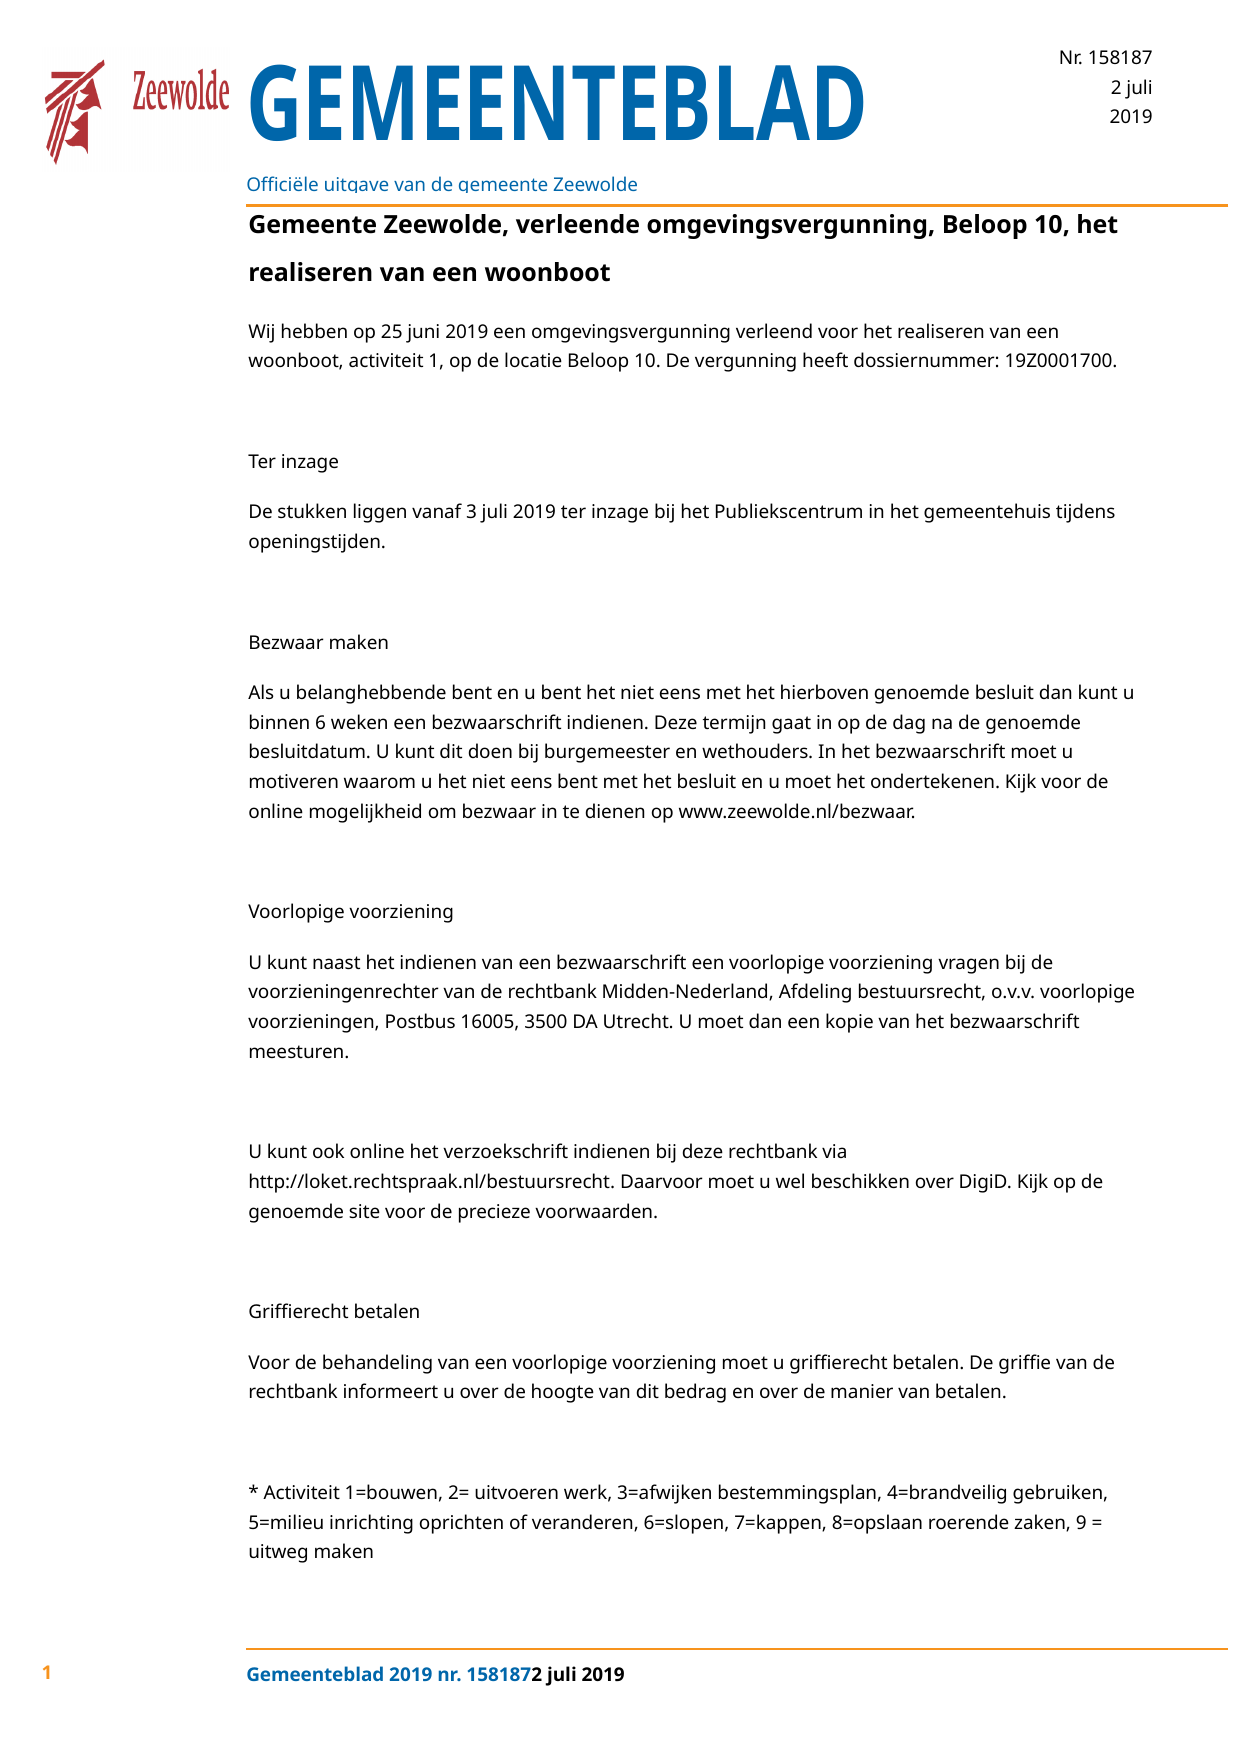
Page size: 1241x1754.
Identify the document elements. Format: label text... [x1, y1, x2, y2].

text Als u belanghebbende bent en u bent het niet eens met het hierboven genoemde besluit dan kunt u binnen 6 weken een bezwaarschrift indienen. Deze termijn gaat in op de dag na de genoemde besluitdatum. U kunt dit doen bij burgemeester en wethouders. In het bezwaarschrift moet u motiveren waarom u het niet eens bent met het besluit en u moet het ondertekenen. Kijk voor de online mogelijkheid om bezwaar in te dienen op www.zeewolde.nl/bezwaar. [248, 679, 1152, 824]
text U kunt ook online het verzoekschrift indienen bij deze rechtbank via http://loket.rechtspraak.nl/bestuursrecht. Daarvoor moet u wel beschikken over DigiD. Kijk op de genoemde site voor de precieze voorwaarden. [248, 1139, 1152, 1224]
text Voorlopige voorziening [248, 899, 1152, 924]
text Ter inzage [248, 448, 1152, 474]
text Griffierecht betalen [248, 1299, 1152, 1324]
text Bezwaar maken [248, 629, 1152, 655]
text * Activiteit 1=bouwen, 2= uitvoeren werk, 3=afwijken bestemmingsplan, 4=brandveilig gebruiken, 5=milieu inrichting oprichten of veranderen, 6=slopen, 7=kappen, 8=opslaan roerende zaken, 9 = uitweg maken [248, 1479, 1152, 1564]
text Voor de behandeling van een voorlopige voorziening moet u griffierecht betalen. De griffie van de rechtbank informeert u over de hoogte van dit bedrag en over de manier van betalen. [248, 1349, 1152, 1404]
text U kunt naast het indienen van een bezwaarschrift een voorlopige voorziening vragen bij de voorzieningenrechter van de rechtbank Midden-Nederland, Afdeling bestuursrecht, o.v.v. voorlopige voorzieningen, Postbus 16005, 3500 DA Utrecht. U moet dan een kopie van het bezwaarschrift meesturen. [248, 949, 1152, 1064]
text De stukken liggen vanaf 3 juli 2019 ter inzage bij het Publiekscentrum in het gemeentehuis tijdens openingstijden. [248, 499, 1152, 554]
text Gemeente Zeewolde, verleende omgevingsvergunning, Beloop 10, het realiseren van een woonboot [248, 207, 1152, 288]
picture [41, 47, 231, 172]
text Wij hebben op 25 juni 2019 een omgevingsvergunning verleend voor het realiseren van een woonboot, activiteit 1, op de locatie Beloop 10. De vergunning heeft dossiernummer: 19Z0001700. [248, 318, 1152, 373]
